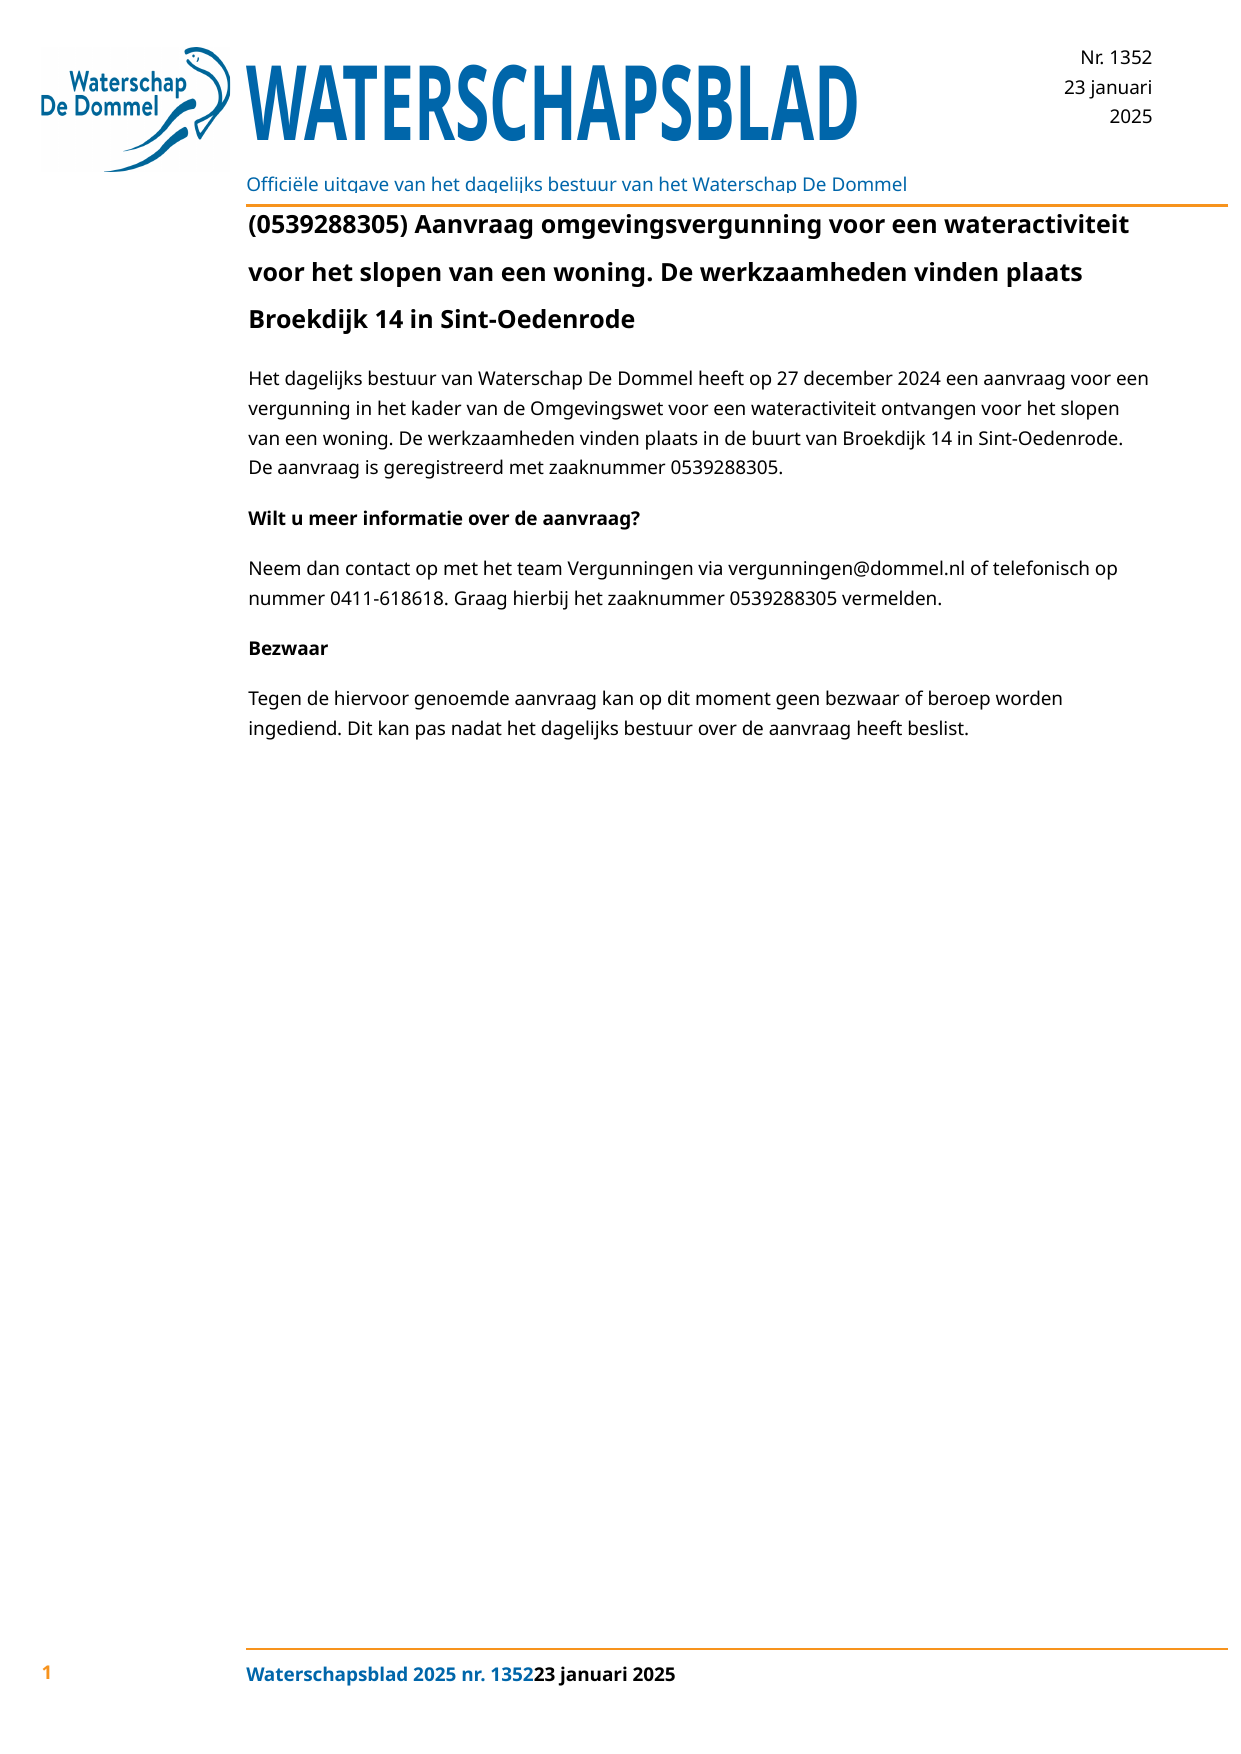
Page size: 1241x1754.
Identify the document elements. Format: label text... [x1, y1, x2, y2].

text Neem dan contact op met het team Vergunningen via vergunningen@dommel.nl of telefonisch op nummer 0411-618618. Graag hierbij het zaaknummer 0539288305 vermelden. [248, 555, 1152, 610]
picture [45, 99, 51, 111]
text Tegen de hiervoor genoemde aanvraag kan op dit moment geen bezwaar of beroep worden ingediend. Dit kan pas nadat het dagelijks bestuur over de aanvraag heeft beslist. [248, 686, 1152, 741]
text Wilt u meer informatie over de aanvraag? [248, 505, 1152, 530]
picture [204, 47, 231, 76]
text Bezwaar [248, 635, 1152, 661]
text Het dagelijks bestuur van Waterschap De Dommel heeft op 27 december 2024 een aanvraag voor een vergunning in het kader van de Omgevingswet voor een wateractiviteit ontvangen voor het slopen van een woning. De werkzaamheden vinden plaats in de buurt van Broekdijk 14 in Sint-Oedenrode. De aanvraag is geregistreerd met zaaknummer 0539288305. [248, 366, 1152, 480]
picture [41, 47, 231, 172]
picture [198, 118, 210, 131]
text (0539288305) Aanvraag omgevingsvergunning voor een wateractiviteit voor het slopen van een woning. De werkzaamheden vinden plaats Broekdijk 14 in Sint-Oedenrode [248, 207, 1152, 336]
